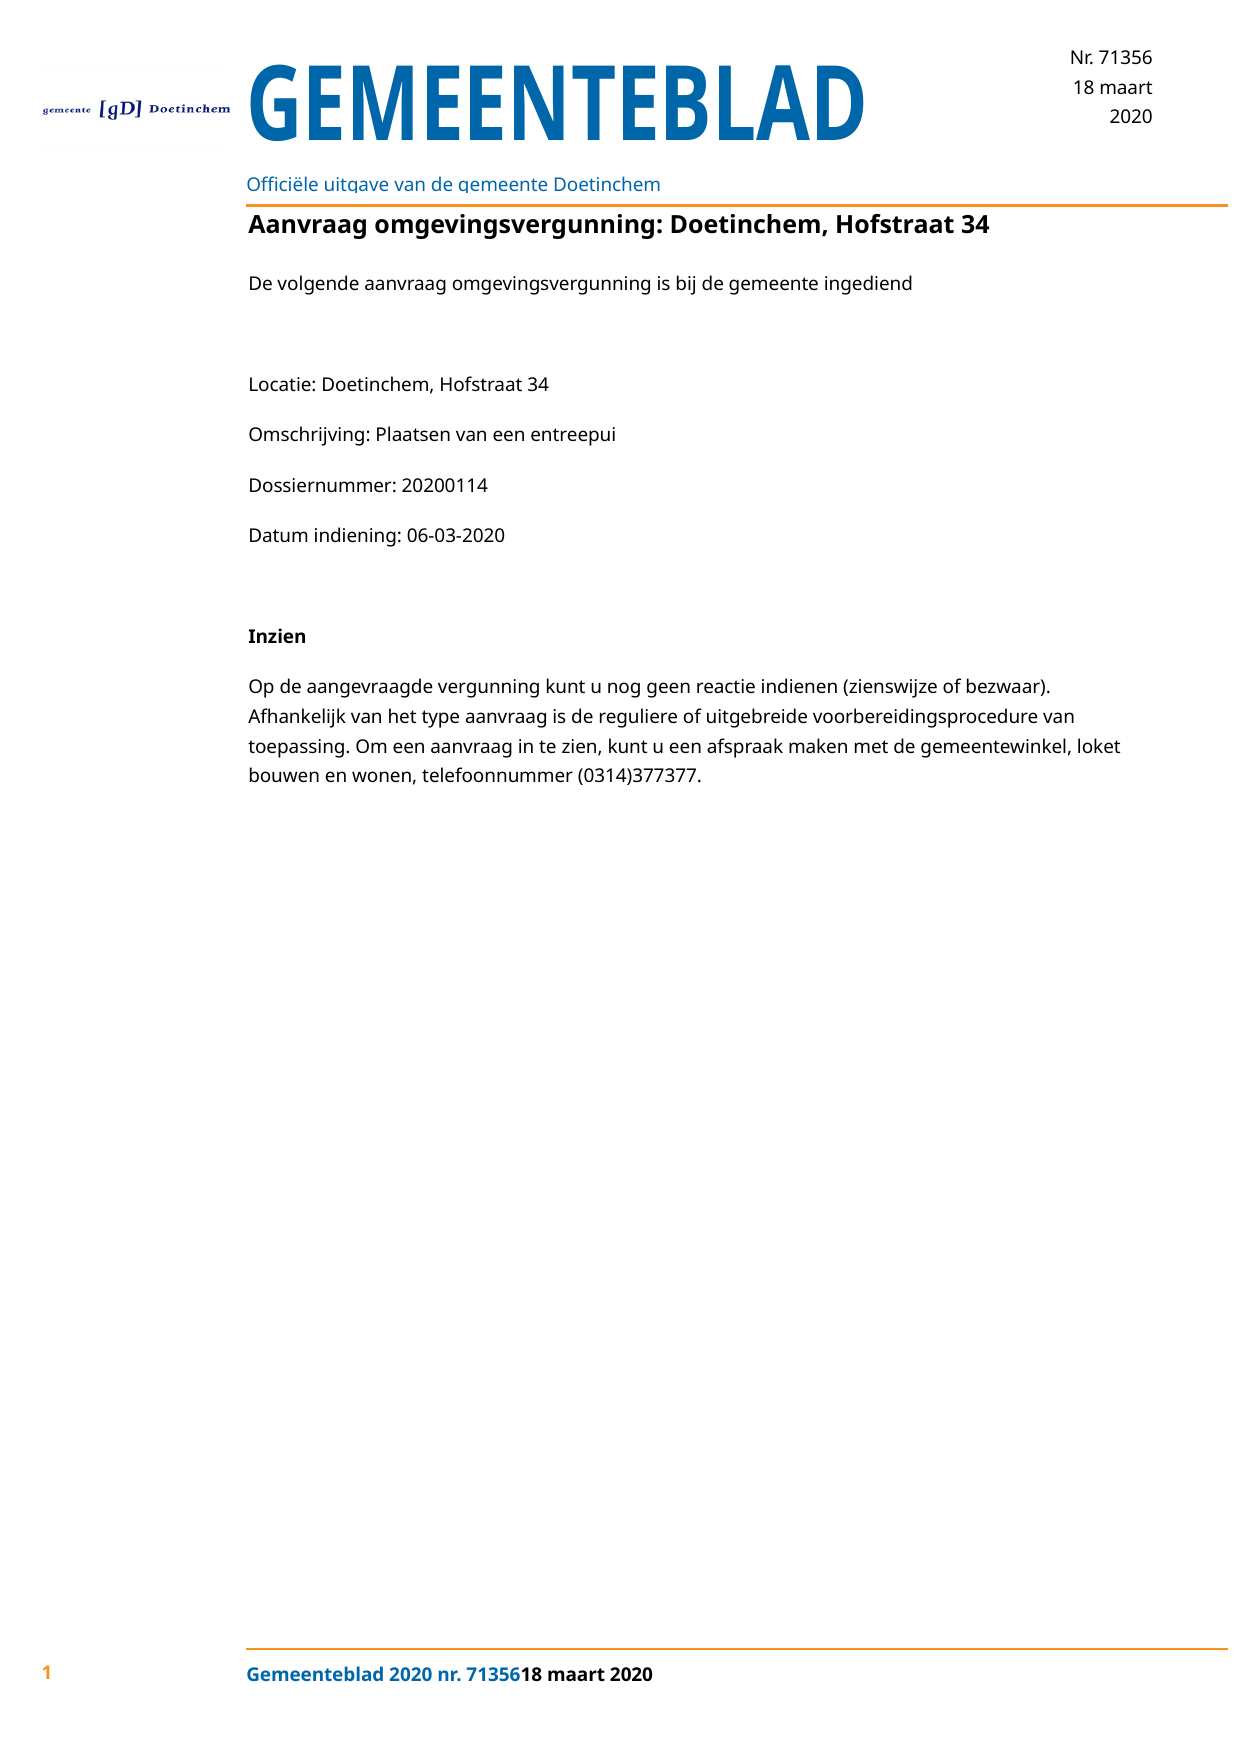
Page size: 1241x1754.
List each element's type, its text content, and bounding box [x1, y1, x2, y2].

picture [41, 47, 231, 172]
text Locatie: Doetinchem, Hofstraat 34 [248, 371, 1152, 397]
text Aanvraag omgevingsvergunning: Doetinchem, Hofstraat 34 [248, 207, 1152, 241]
text De volgende aanvraag omgevingsvergunning is bij de gemeente ingediend [248, 270, 1152, 296]
text Dossiernummer: 20200114 [248, 472, 1152, 498]
text Inzien [248, 623, 1152, 649]
text Op de aangevraagde vergunning kunt u nog geen reactie indienen (zienswijze of bezwaar). Afhankelijk van het type aanvraag is de reguliere of uitgebreide voorbereidingsprocedure van toepassing. Om een aanvraag in te zien, kunt u een afspraak maken met de gemeentewinkel, loket bouwen en wonen, telefoonnummer (0314)377377. [248, 674, 1152, 788]
text Datum indiening: 06-03-2020 [248, 522, 1152, 548]
text Omschrijving: Plaatsen van een entreepui [248, 422, 1152, 447]
